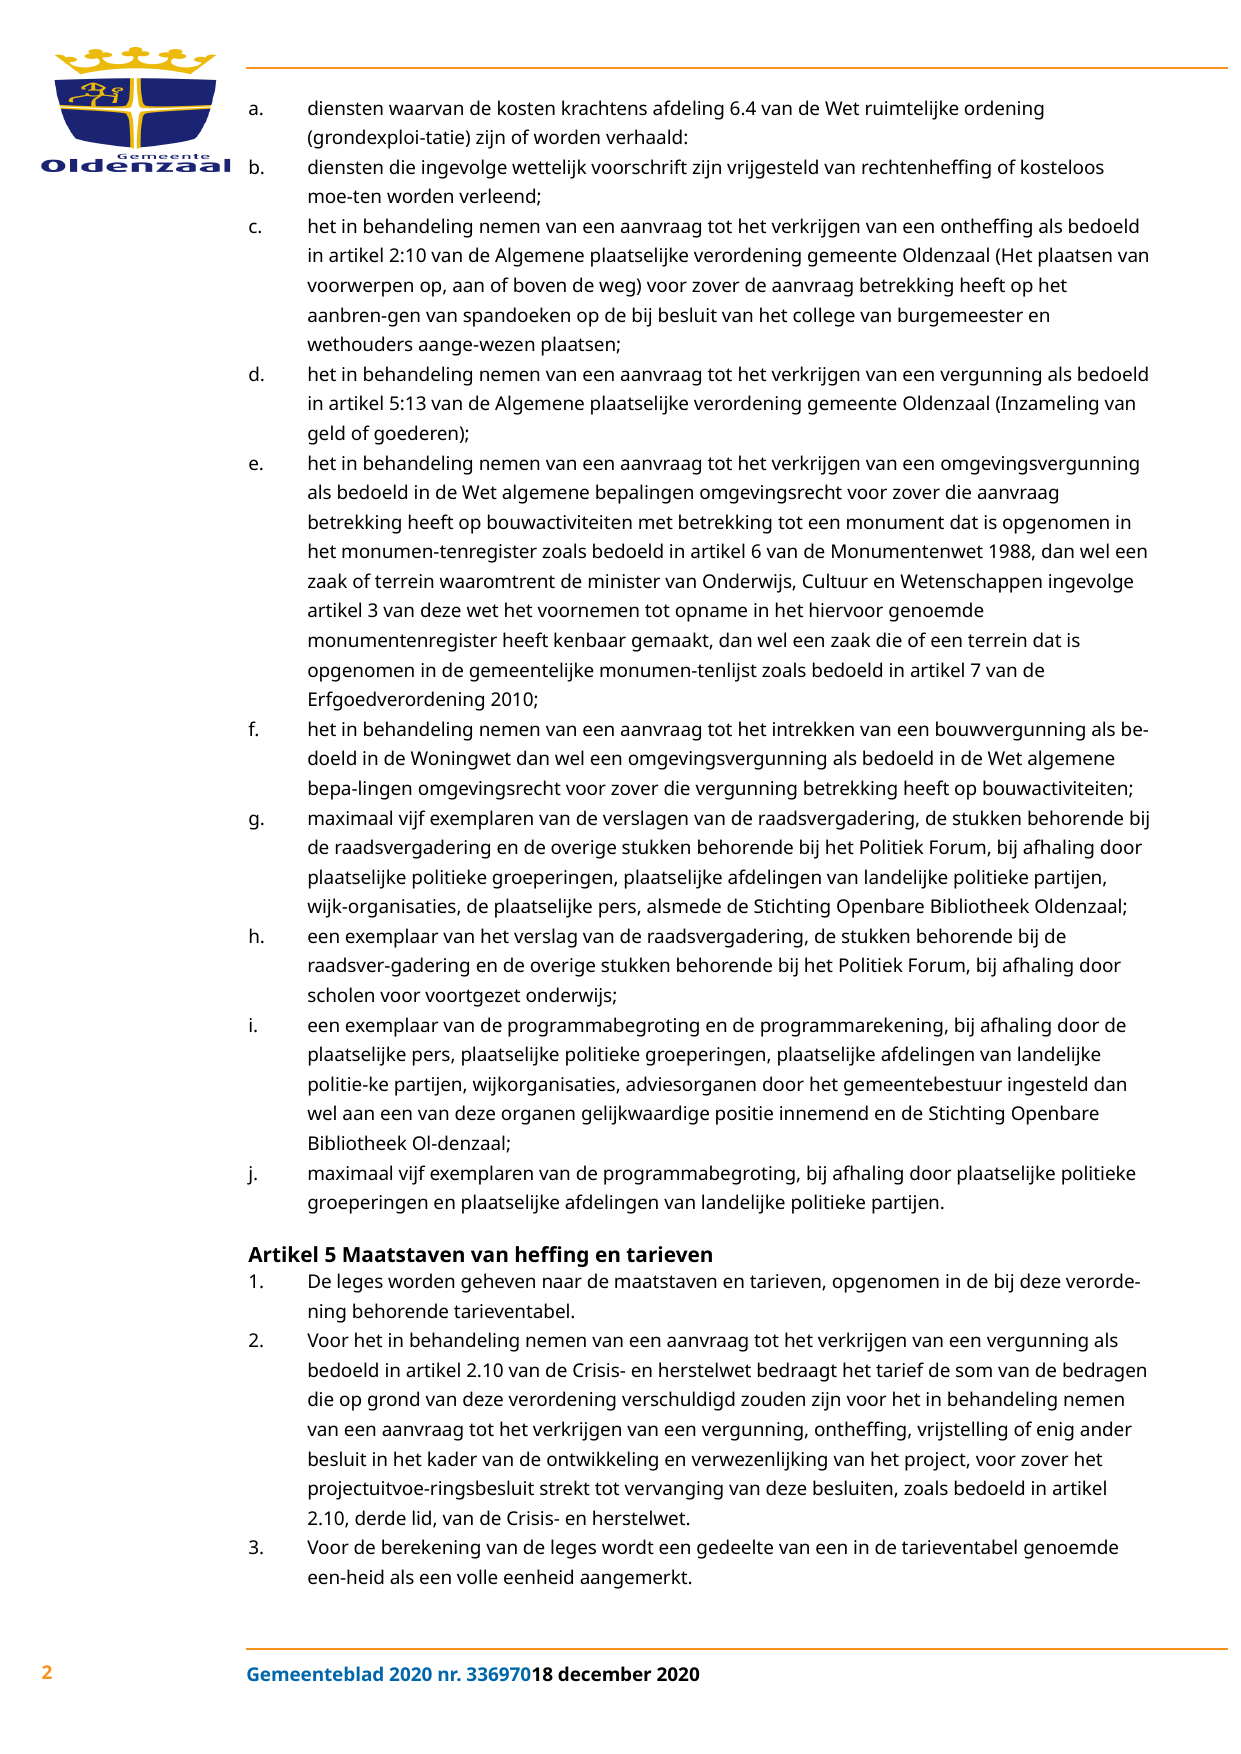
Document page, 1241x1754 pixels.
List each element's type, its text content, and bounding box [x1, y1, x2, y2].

list Voor het in behandeling nemen van een aanvraag tot het verkrijgen van een vergunning als bedoeld in artikel 2.10 van de Crisis- en herstelwet bedraagt het tarief de som van de bedragen die op grond van deze verordening verschuldigd zouden zijn voor het in behandeling nemen van een aanvraag tot het verkrijgen van een vergunning, ontheffing, vrijstelling of enig ander besluit in het kader van de ontwikkeling en verwezenlijking van het project, voor zover het projectuitvoe-ringsbesluit strekt tot vervanging van deze besluiten, zoals bedoeld in artikel 2.10, derde lid, van de Crisis- en herstelwet. [248, 1327, 1152, 1531]
text Artikel 5 Maatstaven van heffing en tarieven [248, 1240, 1152, 1268]
list het in behandeling nemen van een aanvraag tot het intrekken van een bouwvergunning als be-doeld in de Woningwet dan wel een omgevingsvergunning als bedoeld in de Wet algemene bepa-lingen omgevingsrecht voor zover die vergunning betrekking heeft op bouwactiviteiten; [248, 716, 1152, 801]
list Voor de berekening van de leges wordt een gedeelte van een in de tarieventabel genoemde een-heid als een volle eenheid aangemerkt. [248, 1534, 1152, 1590]
list het in behandeling nemen van een aanvraag tot het verkrijgen van een omgevingsvergunning als bedoeld in de Wet algemene bepalingen omgevingsrecht voor zover die aanvraag betrekking heeft op bouwactiviteiten met betrekking tot een monument dat is opgenomen in het monumen-tenregister zoals bedoeld in artikel 6 van de Monumentenwet 1988, dan wel een zaak of terrein waaromtrent de minister van Onderwijs, Cultuur en Wetenschappen ingevolge artikel 3 van deze wet het voornemen tot opname in het hiervoor genoemde monumentenregister heeft kenbaar gemaakt, dan wel een zaak die of een terrein dat is opgenomen in de gemeentelijke monumen-tenlijst zoals bedoeld in artikel 7 van de Erfgoedverordening 2010; [248, 450, 1152, 712]
picture [41, 47, 231, 172]
list een exemplaar van de programmabegroting en de programmarekening, bij afhaling door de plaatselijke pers, plaatselijke politieke groeperingen, plaatselijke afdelingen van landelijke politie-ke partijen, wijkorganisaties, adviesorganen door het gemeentebestuur ingesteld dan wel aan een van deze organen gelijkwaardige positie innemend en de Stichting Openbare Bibliotheek Ol-denzaal; [248, 1012, 1152, 1156]
list een exemplaar van het verslag van de raadsvergadering, de stukken behorende bij de raadsver-gadering en de overige stukken behorende bij het Politiek Forum, bij afhaling door scholen voor voortgezet onderwijs; [248, 923, 1152, 1008]
list het in behandeling nemen van een aanvraag tot het verkrijgen van een vergunning als bedoeld in artikel 5:13 van de Algemene plaatselijke verordening gemeente Oldenzaal (Inzameling van geld of goederen); [248, 361, 1152, 446]
list diensten die ingevolge wettelijk voorschrift zijn vrijgesteld van rechtenheffing of kosteloos moe-ten worden verleend; [248, 154, 1152, 209]
list De leges worden geheven naar de maatstaven en tarieven, opgenomen in de bij deze verorde-ning behorende tarieventabel. [248, 1268, 1152, 1323]
list maximaal vijf exemplaren van de verslagen van de raadsvergadering, de stukken behorende bij de raadsvergadering en de overige stukken behorende bij het Politiek Forum, bij afhaling door plaatselijke politieke groeperingen, plaatselijke afdelingen van landelijke politieke partijen, wijk-organisaties, de plaatselijke pers, alsmede de Stichting Openbare Bibliotheek Oldenzaal; [248, 805, 1152, 919]
list maximaal vijf exemplaren van de programmabegroting, bij afhaling door plaatselijke politieke groeperingen en plaatselijke afdelingen van landelijke politieke partijen. [248, 1160, 1152, 1215]
list diensten waarvan de kosten krachtens afdeling 6.4 van de Wet ruimtelijke ordening (grondexploi-tatie) zijn of worden verhaald: [248, 95, 1152, 150]
list het in behandeling nemen van een aanvraag tot het verkrijgen van een ontheffing als bedoeld in artikel 2:10 van de Algemene plaatselijke verordening gemeente Oldenzaal (Het plaatsen van voorwerpen op, aan of boven de weg) voor zover de aanvraag betrekking heeft op het aanbren-gen van spandoeken op de bij besluit van het college van burgemeester en wethouders aange-wezen plaatsen; [248, 213, 1152, 357]
